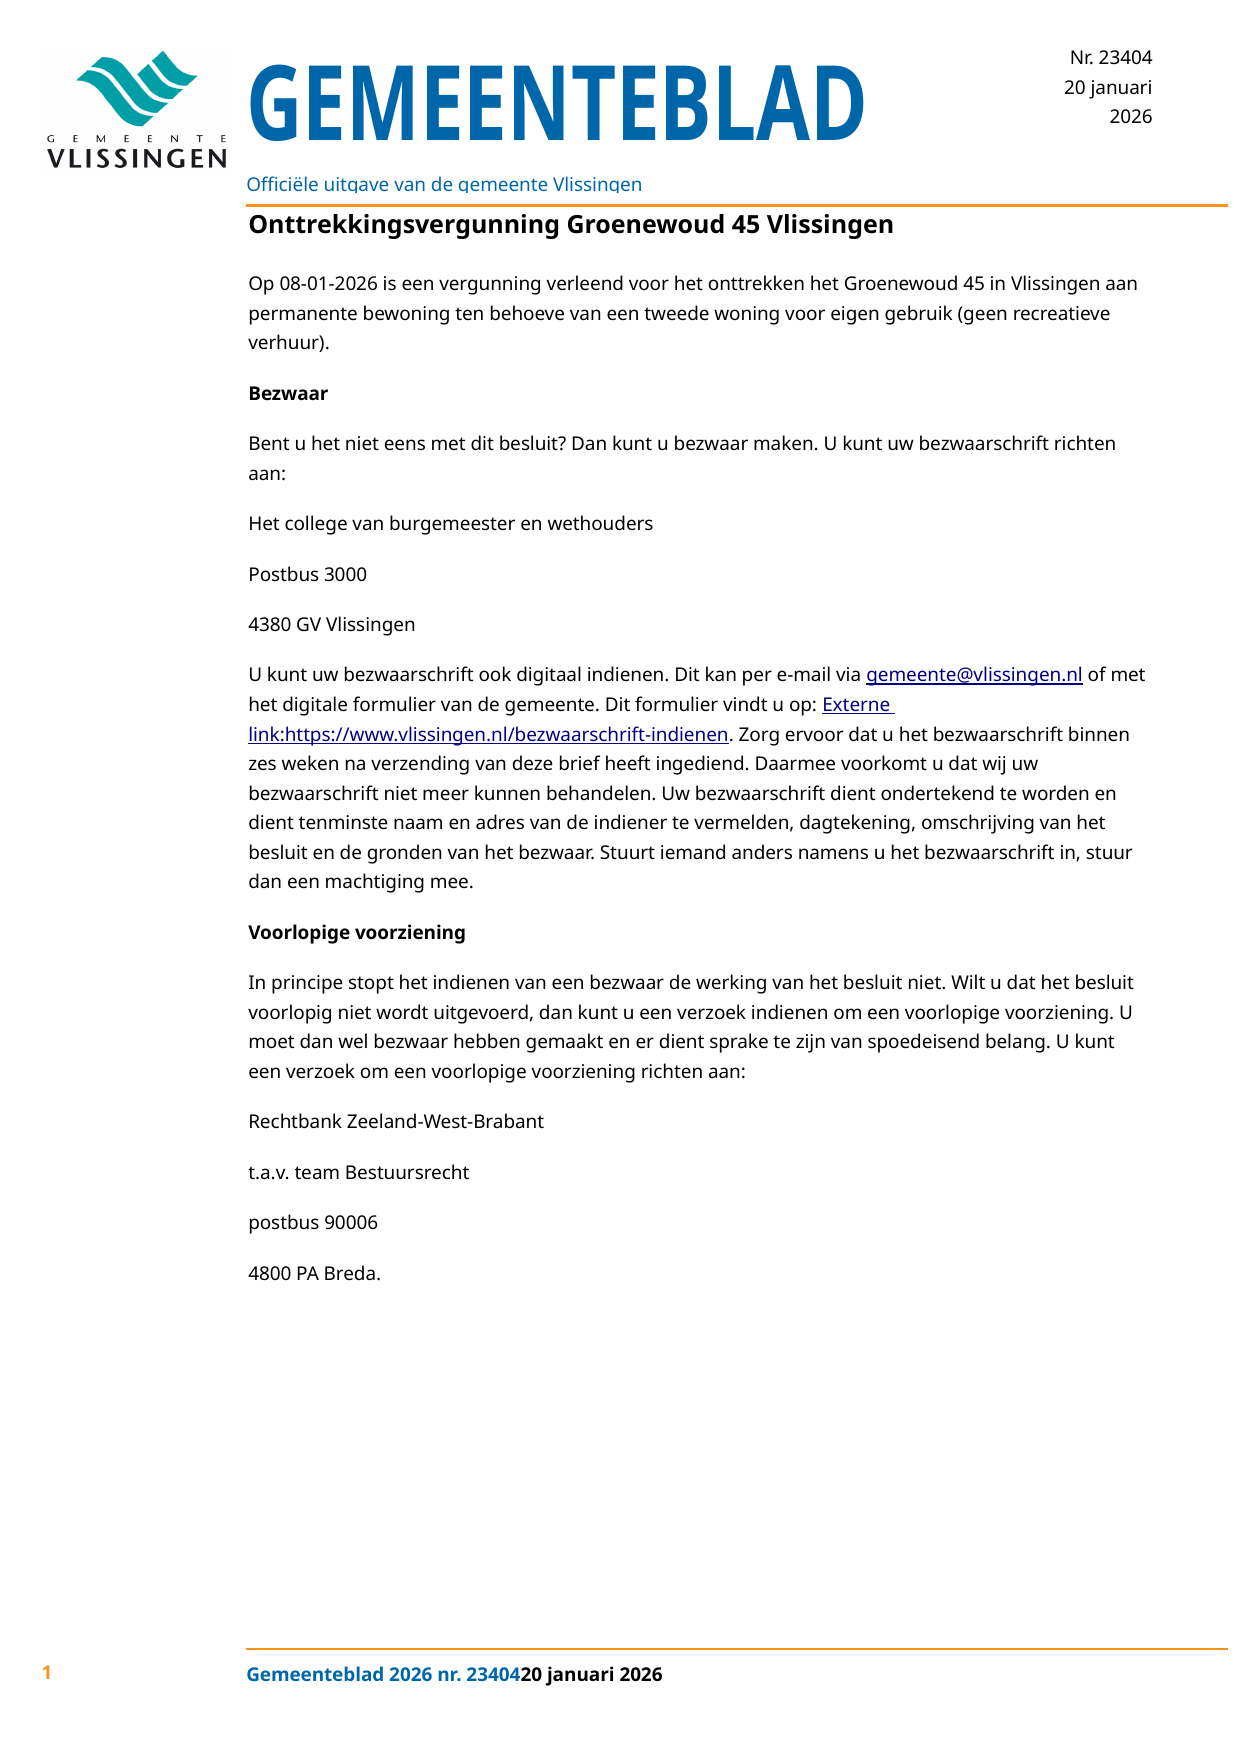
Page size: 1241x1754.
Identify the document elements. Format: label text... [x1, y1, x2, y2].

picture [41, 47, 231, 172]
text In principe stopt het indienen van een bezwaar de werking van het besluit niet. Wilt u dat het besluit voorlopig niet wordt uitgevoerd, dan kunt u een verzoek indienen om een voorlopige voorziening. U moet dan wel bezwaar hebben gemaakt en er dient sprake te zijn van spoedeisend belang. U kunt een verzoek om een voorlopige voorziening richten aan: [248, 969, 1152, 1084]
text Bezwaar [248, 380, 1152, 406]
text Voorlopige voorziening [248, 919, 1152, 945]
text 4800 PA Breda. [248, 1260, 1152, 1286]
text Onttrekkingsvergunning Groenewoud 45 Vlissingen [248, 207, 1152, 241]
text 4380 GV Vlissingen [248, 611, 1152, 637]
text t.a.v. team Bestuursrecht [248, 1159, 1152, 1185]
text Postbus 3000 [248, 561, 1152, 586]
text postbus 90006 [248, 1209, 1152, 1235]
text Rechtbank Zeeland-West-Brabant [248, 1109, 1152, 1134]
text Bent u het niet eens met dit besluit? Dan kunt u bezwaar maken. U kunt uw bezwaarschrift richten aan: [248, 430, 1152, 486]
text Op 08-01-2026 is een vergunning verleend voor het onttrekken het Groenewoud 45 in Vlissingen aan permanente bewoning ten behoeve van een tweede woning voor eigen gebruik (geen recreatieve verhuur). [248, 270, 1152, 355]
text Het college van burgemeester en wethouders [248, 510, 1152, 536]
text U kunt uw bezwaarschrift ook digitaal indienen. Dit kan per e-mail via gemeente@vlissingen.nl of met het digitale formulier van de gemeente. Dit formulier vindt u op: Externe link:https://www.vlissingen.nl/bezwaarschrift-indienen. Zorg ervoor dat u het bezwaarschrift binnen zes weken na verzending van deze brief heeft ingediend. Daarmee voorkomt u dat wij uw bezwaarschrift niet meer kunnen behandelen. Uw bezwaarschrift dient ondertekend te worden en dient tenminste naam en adres van de indiener te vermelden, dagtekening, omschrijving van het besluit en de gronden van het bezwaar. Stuurt iemand anders namens u het bezwaarschrift in, stuur dan een machtiging mee. [248, 662, 1152, 894]
